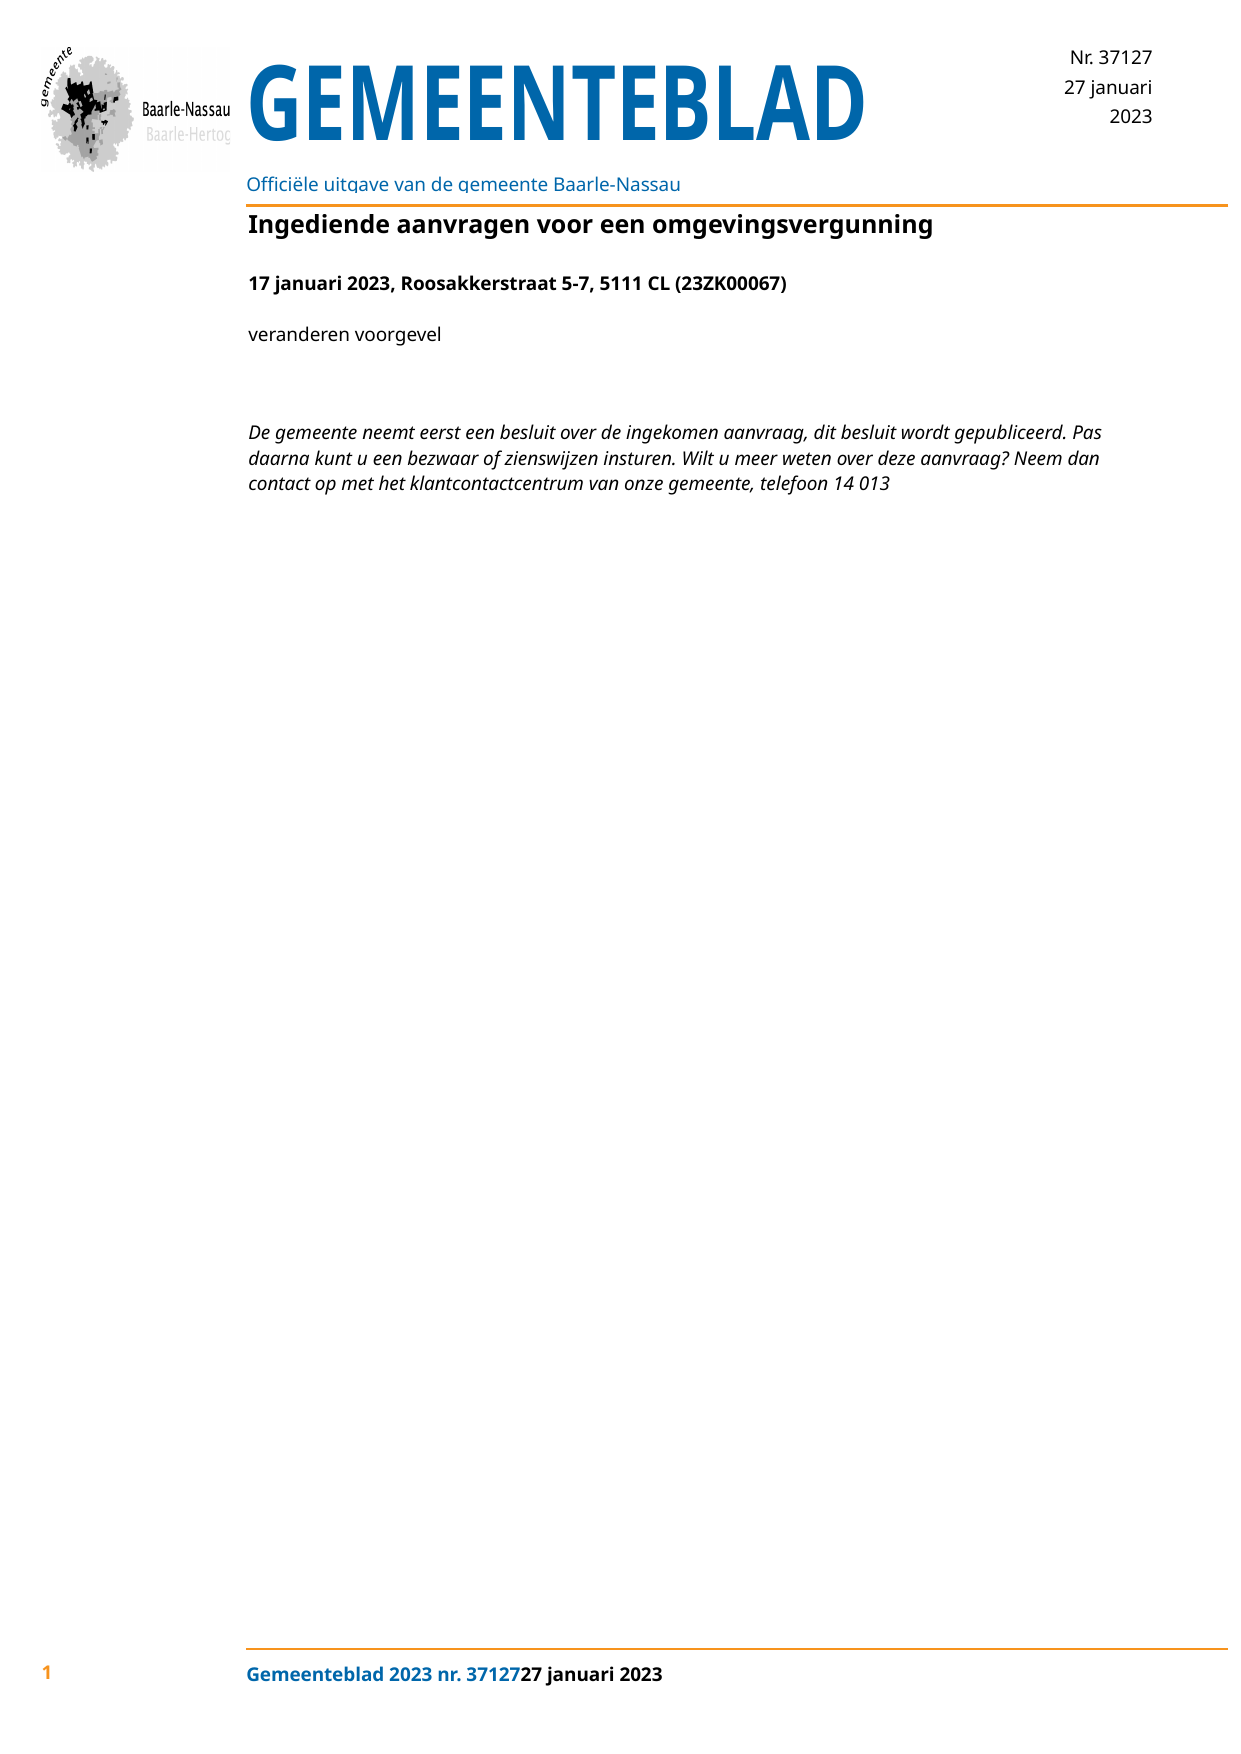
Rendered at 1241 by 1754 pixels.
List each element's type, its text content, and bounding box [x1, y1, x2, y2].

text veranderen voorgevel [248, 321, 1152, 346]
text 17 januari 2023, Roosakkerstraat 5-7, 5111 CL (23ZK00067) [248, 270, 1152, 296]
text De gemeente neemt eerst een besluit over de ingekomen aanvraag, dit besluit wordt gepubliceerd. Pas daarna kunt u een bezwaar of zienswijzen insturen. Wilt u meer weten over deze aanvraag? Neem dan contact op met het klantcontactcentrum van onze gemeente, telefoon 14 013 [248, 419, 1152, 496]
text Ingediende aanvragen voor een omgevingsvergunning [248, 207, 1152, 241]
picture [41, 47, 231, 172]
